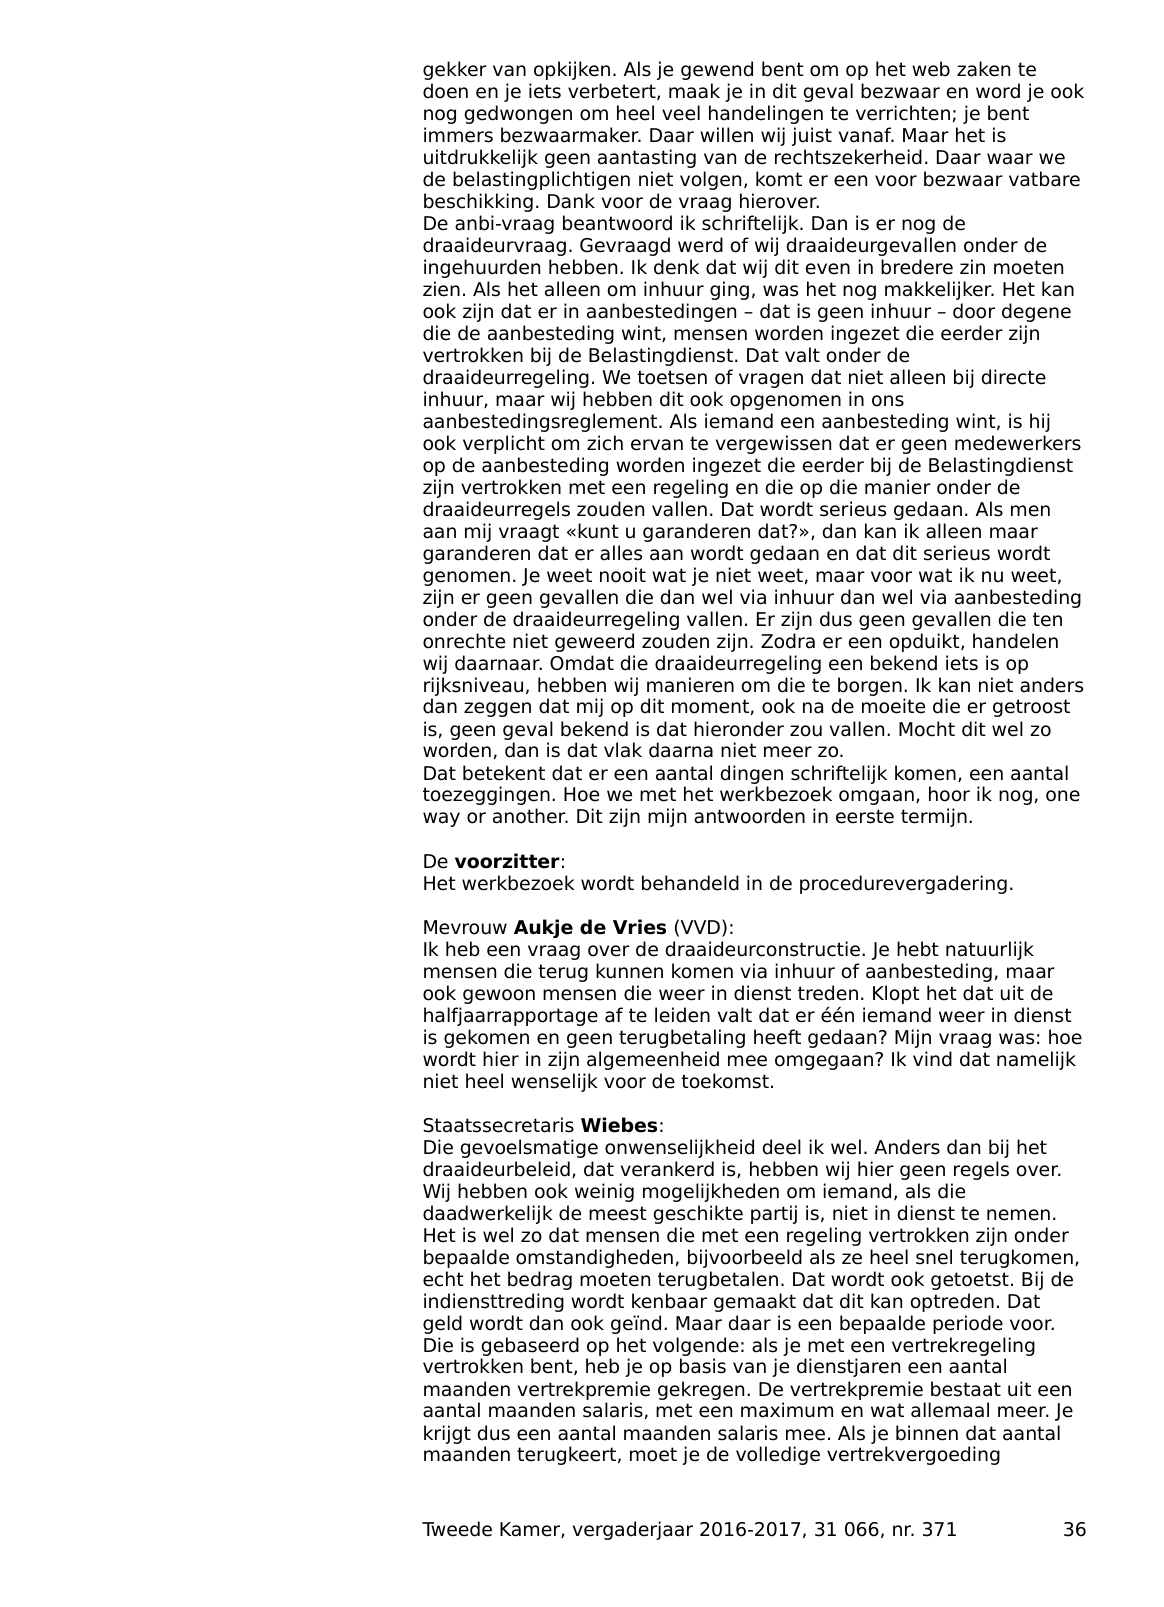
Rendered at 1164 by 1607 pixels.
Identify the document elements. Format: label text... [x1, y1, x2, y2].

text gekker van opkijken. Als je gewend bent om op het web zaken te doen en je iets verbetert, maak je in dit geval bezwaar en word je ook nog gedwongen om heel veel handelingen te verrichten; je bent immers bezwaarmaker. Daar willen wij juist vanaf. Maar het is uitdrukkelijk geen aantasting van de rechtszekerheid. Daar waar we de belastingplichtigen niet volgen, komt er een voor bezwaar vatbare beschikking. Dank voor de vraag hierover. [422, 59, 1087, 213]
text Mevrouw Aukje de Vries (VVD): [422, 917, 1087, 939]
text Staatssecretaris Wiebes: [422, 1115, 1087, 1137]
text De voorzitter: [422, 851, 1087, 872]
text Het werkbezoek wordt behandeld in de procedurevergadering. [422, 872, 1087, 894]
text Die gevoelsmatige onwenselijkheid deel ik wel. Anders dan bij het draaideurbeleid, dat verankerd is, hebben wij hier geen regels over. Wij hebben ook weinig mogelijkheden om iemand, als die daadwerkelijk de meest geschikte partij is, niet in dienst te nemen. Het is wel zo dat mensen die met een regeling vertrokken zijn onder bepaalde omstandigheden, bijvoorbeeld als ze heel snel terugkomen, echt het bedrag moeten terugbetalen. Dat wordt ook getoetst. Bij de indiensttreding wordt kenbaar gemaakt dat dit kan optreden. Dat geld wordt dan ook geïnd. Maar daar is een bepaalde periode voor. Die is gebaseerd op het volgende: als je met een vertrekregeling vertrokken bent, heb je op basis van je dienstjaren een aantal maanden vertrekpremie gekregen. De vertrekpremie bestaat uit een aantal maanden salaris, met een maximum en wat allemaal meer. Je krijgt dus een aantal maanden salaris mee. Als je binnen dat aantal maanden terugkeert, moet je de volledige vertrekvergoeding [422, 1137, 1087, 1466]
text Ik heb een vraag over de draaideurconstructie. Je hebt natuurlijk mensen die terug kunnen komen via inhuur of aanbesteding, maar ook gewoon mensen die weer in dienst treden. Klopt het dat uit de halfjaarrapportage af te leiden valt dat er één iemand weer in dienst is gekomen en geen terugbetaling heeft gedaan? Mijn vraag was: hoe wordt hier in zijn algemeenheid mee omgegaan? Ik vind dat namelijk niet heel wenselijk voor de toekomst. [422, 939, 1087, 1092]
text Dat betekent dat er een aantal dingen schriftelijk komen, een aantal toezeggingen. Hoe we met het werkbezoek omgaan, hoor ik nog, one way or another. Dit zijn mijn antwoorden in eerste termijn. [422, 762, 1087, 828]
text De anbi-vraag beantwoord ik schriftelijk. Dan is er nog de draaideurvraag. Gevraagd werd of wij draaideurgevallen onder de ingehuurden hebben. Ik denk dat wij dit even in bredere zin moeten zien. Als het alleen om inhuur ging, was het nog makkelijker. Het kan ook zijn dat er in aanbestedingen – dat is geen inhuur – door degene die de aanbesteding wint, mensen worden ingezet die eerder zijn vertrokken bij de Belastingdienst. Dat valt onder de draaideurregeling. We toetsen of vragen dat niet alleen bij directe inhuur, maar wij hebben dit ook opgenomen in ons aanbestedingsreglement. Als iemand een aanbesteding wint, is hij ook verplicht om zich ervan te vergewissen dat er geen medewerkers op de aanbesteding worden ingezet die eerder bij de Belastingdienst zijn vertrokken met een regeling en die op die manier onder de draaideurregels zouden vallen. Dat wordt serieus gedaan. Als men aan mij vraagt «kunt u garanderen dat?», dan kan ik alleen maar garanderen dat er alles aan wordt gedaan en dat dit serieus wordt genomen. Je weet nooit wat je niet weet, maar voor wat ik nu weet, zijn er geen gevallen die dan wel via inhuur dan wel via aanbesteding onder de draaideurregeling vallen. Er zijn dus geen gevallen die ten onrechte niet geweerd zouden zijn. Zodra er een opduikt, handelen wij daarnaar. Omdat die draaideurregeling een bekend iets is op rijksniveau, hebben wij manieren om die te borgen. Ik kan niet anders dan zeggen dat mij op dit moment, ook na de moeite die er getroost is, geen geval bekend is dat hieronder zou vallen. Mocht dit wel zo worden, dan is dat vlak daarna niet meer zo. [422, 213, 1087, 762]
